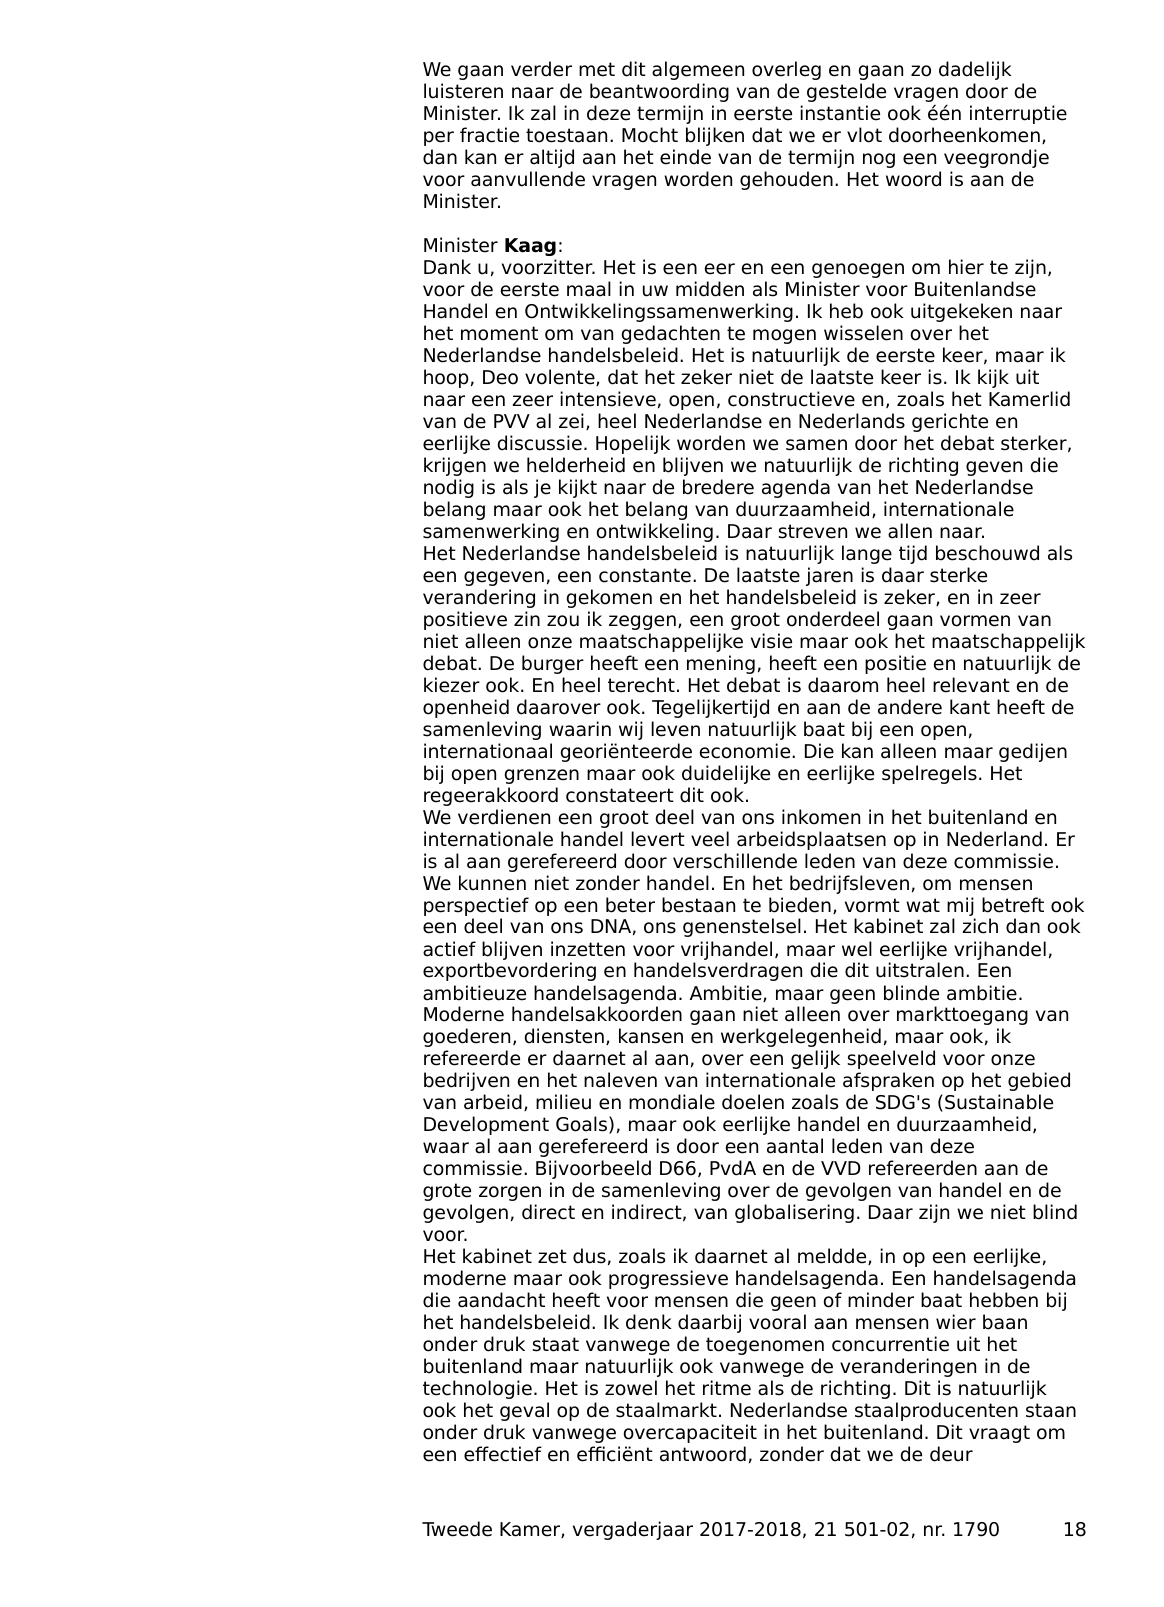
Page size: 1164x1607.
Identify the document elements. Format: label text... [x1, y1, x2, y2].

text Dank u, voorzitter. Het is een eer en een genoegen om hier te zijn, voor de eerste maal in uw midden als Minister voor Buitenlandse Handel en Ontwikkelingssamenwerking. Ik heb ook uitgekeken naar het moment om van gedachten te mogen wisselen over het Nederlandse handelsbeleid. Het is natuurlijk de eerste keer, maar ik hoop, Deo volente, dat het zeker niet de laatste keer is. Ik kijk uit naar een zeer intensieve, open, constructieve en, zoals het Kamerlid van de PVV al zei, heel Nederlandse en Nederlands gerichte en eerlijke discussie. Hopelijk worden we samen door het debat sterker, krijgen we helderheid en blijven we natuurlijk de richting geven die nodig is als je kijkt naar de bredere agenda van het Nederlandse belang maar ook het belang van duurzaamheid, internationale samenwerking en ontwikkeling. Daar streven we allen naar. [422, 257, 1087, 543]
text Moderne handelsakkoorden gaan niet alleen over markttoegang van goederen, diensten, kansen en werkgelegenheid, maar ook, ik refereerde er daarnet al aan, over een gelijk speelveld voor onze bedrijven en het naleven van internationale afspraken op het gebied van arbeid, milieu en mondiale doelen zoals de SDG's (Sustainable Development Goals), maar ook eerlijke handel en duurzaamheid, waar al aan gerefereerd is door een aantal leden van deze commissie. Bijvoorbeeld D66, PvdA en de VVD refereerden aan de grote zorgen in de samenleving over de gevolgen van handel en de gevolgen, direct en indirect, van globalisering. Daar zijn we niet blind voor. [422, 1004, 1087, 1246]
text Het Nederlandse handelsbeleid is natuurlijk lange tijd beschouwd als een gegeven, een constante. De laatste jaren is daar sterke verandering in gekomen en het handelsbeleid is zeker, en in zeer positieve zin zou ik zeggen, een groot onderdeel gaan vormen van niet alleen onze maatschappelijke visie maar ook het maatschappelijk debat. De burger heeft een mening, heeft een positie en natuurlijk de kiezer ook. En heel terecht. Het debat is daarom heel relevant en de openheid daarover ook. Tegelijkertijd en aan de andere kant heeft de samenleving waarin wij leven natuurlijk baat bij een open, internationaal georiënteerde economie. Die kan alleen maar gedijen bij open grenzen maar ook duidelijke en eerlijke spelregels. Het regeerakkoord constateert dit ook. [422, 543, 1087, 807]
text We verdienen een groot deel van ons inkomen in het buitenland en internationale handel levert veel arbeidsplaatsen op in Nederland. Er is al aan gerefereerd door verschillende leden van deze commissie. We kunnen niet zonder handel. En het bedrijfsleven, om mensen perspectief op een beter bestaan te bieden, vormt wat mij betreft ook een deel van ons DNA, ons genenstelsel. Het kabinet zal zich dan ook actief blijven inzetten voor vrijhandel, maar wel eerlijke vrijhandel, exportbevordering en handelsverdragen die dit uitstralen. Een ambitieuze handelsagenda. Ambitie, maar geen blinde ambitie. [422, 807, 1087, 1004]
text Het kabinet zet dus, zoals ik daarnet al meldde, in op een eerlijke, moderne maar ook progressieve handelsagenda. Een handelsagenda die aandacht heeft voor mensen die geen of minder baat hebben bij het handelsbeleid. Ik denk daarbij vooral aan mensen wier baan onder druk staat vanwege de toegenomen concurrentie uit het buitenland maar natuurlijk ook vanwege de veranderingen in de technologie. Het is zowel het ritme als de richting. Dit is natuurlijk ook het geval op de staalmarkt. Nederlandse staalproducenten staan onder druk vanwege overcapaciteit in het buitenland. Dit vraagt om een effectief en efficiënt antwoord, zonder dat we de deur [422, 1246, 1087, 1466]
text We gaan verder met dit algemeen overleg en gaan zo dadelijk luisteren naar de beantwoording van de gestelde vragen door de Minister. Ik zal in deze termijn in eerste instantie ook één interruptie per fractie toestaan. Mocht blijken dat we er vlot doorheenkomen, dan kan er altijd aan het einde van de termijn nog een veegrondje voor aanvullende vragen worden gehouden. Het woord is aan de Minister. [422, 59, 1087, 213]
text Minister Kaag: [422, 235, 1087, 257]
